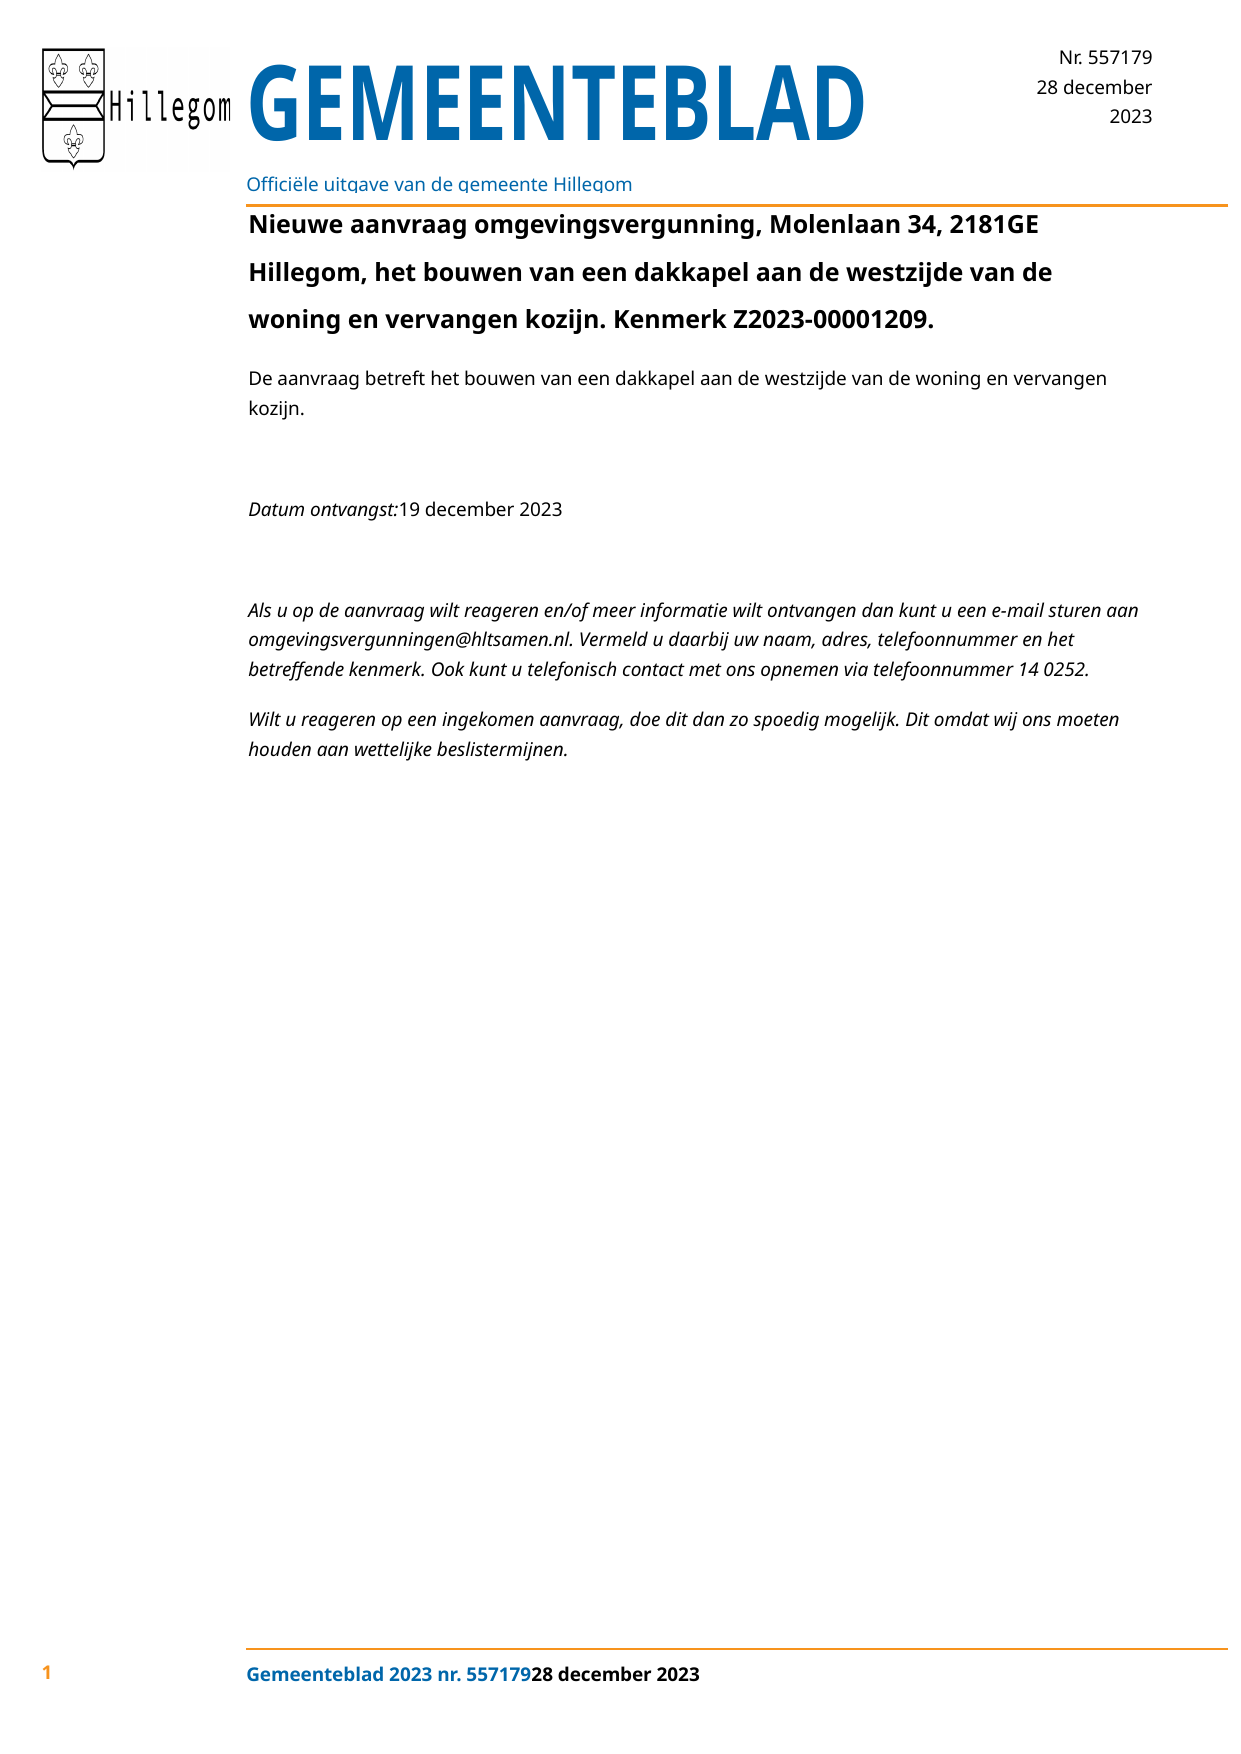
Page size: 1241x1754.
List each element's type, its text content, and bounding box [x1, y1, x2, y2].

text Als u op de aanvraag wilt reageren en/of meer informatie wilt ontvangen dan kunt u een e-mail sturen aan omgevingsvergunningen@hltsamen.nl. Vermeld u daarbij uw naam, adres, telefoonnummer en het betreffende kenmerk. Ook kunt u telefonisch contact met ons opnemen via telefoonnummer 14 0252. [248, 597, 1152, 682]
text Datum ontvangst:19 december 2023 [248, 496, 1152, 522]
picture [41, 47, 231, 172]
text Wilt u reageren op een ingekomen aanvraag, doe dit dan zo spoedig mogelijk. Dit omdat wij ons moeten houden aan wettelijke beslistermijnen. [248, 706, 1152, 762]
text Nieuwe aanvraag omgevingsvergunning, Molenlaan 34, 2181GE Hillegom, het bouwen van een dakkapel aan de westzijde van de woning en vervangen kozijn. Kenmerk Z2023-00001209. [248, 207, 1152, 336]
text De aanvraag betreft het bouwen van een dakkapel aan de westzijde van de woning en vervangen kozijn. [248, 366, 1152, 421]
